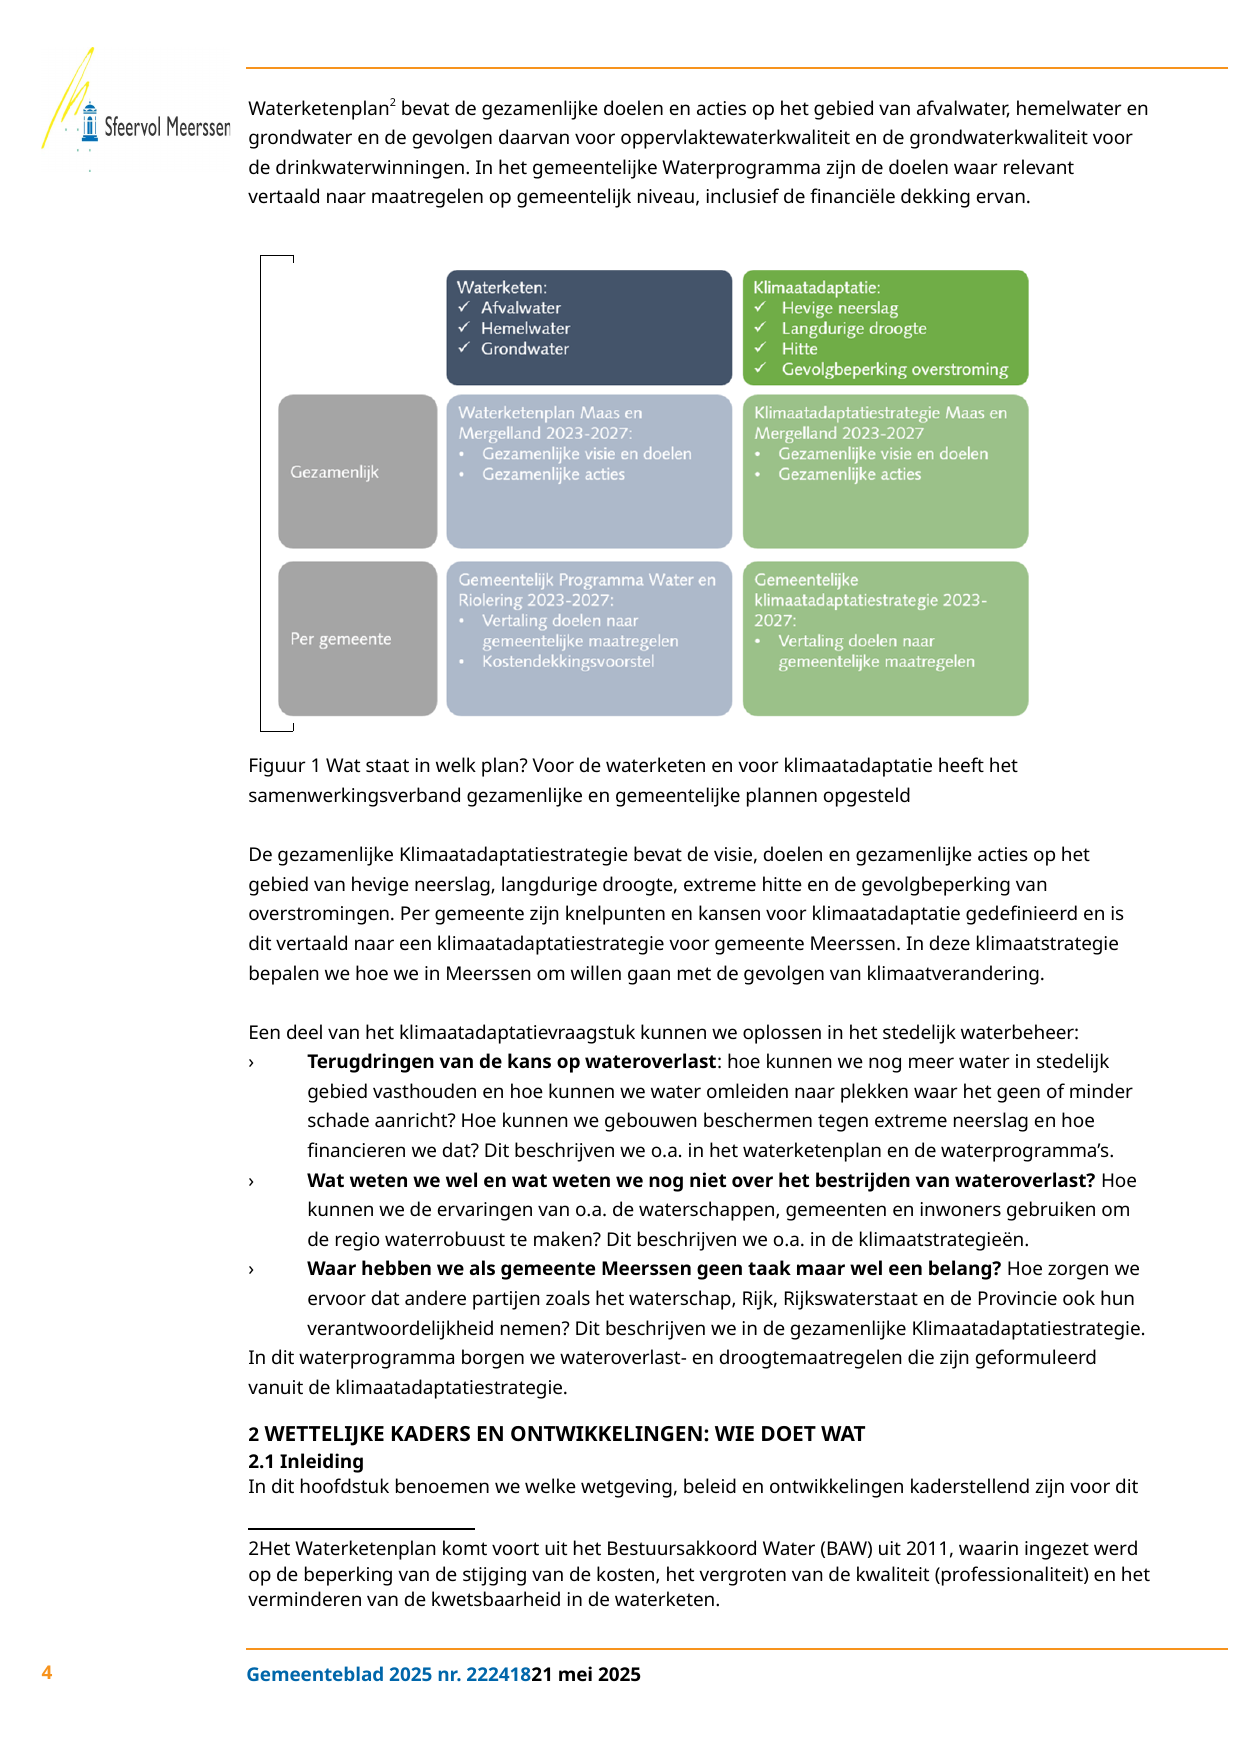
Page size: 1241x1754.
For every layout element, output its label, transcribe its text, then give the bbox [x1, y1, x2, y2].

text In dit hoofdstuk benoemen we welke wetgeving, beleid en ontwikkelingen kaderstellend zijn voor dit [248, 1474, 1152, 1499]
text Waterketenplan bevat de gezamenlijke doelen en acties op het gebied van afvalwater, hemelwater en grondwater en de gevolgen daarvan voor oppervlaktewaterkwaliteit en de grondwaterkwaliteit voor de drinkwaterwinningen. In het gemeentelijke Waterprogramma zijn de doelen waar relevant vertaald naar maatregelen op gemeentelijk niveau, inclusief de financiële dekking ervan. [248, 95, 1152, 209]
text 2.1 Inleiding [248, 1448, 1152, 1474]
list Wat weten we wel en wat weten we nog niet over het bestrijden van wateroverlast? Hoe kunnen we de ervaringen van o.a. de waterschappen, gemeenten en inwoners gebruiken om de regio waterrobuust te maken? Dit beschrijven we o.a. in de klimaatstrategieën. [248, 1167, 1152, 1252]
text Figuur 1 Wat staat in welk plan? Voor de waterketen en voor klimaatadaptatie heeft het samenwerkingsverband gezamenlijke en gemeentelijke plannen opgesteld [248, 753, 1152, 808]
list Terugdringen van de kans op wateroverlast: hoe kunnen we nog meer water in stedelijk gebied vasthouden en hoe kunnen we water omleiden naar plekken waar het geen of minder schade aanricht? Hoe kunnen we gebouwen beschermen tegen extreme neerslag en hoe financieren we dat? Dit beschrijven we o.a. in het waterketenplan en de waterprogramma’s. [248, 1048, 1152, 1163]
text In dit waterprogramma borgen we wateroverlast- en droogtemaatregelen die zijn geformuleerd vanuit de klimaatadaptatiestrategie. [248, 1344, 1152, 1400]
text Het Waterketenplan komt voort uit het Bestuursakkoord Water (BAW) uit 2011, waarin ingezet werd op de beperking van de stijging van de kosten, het vergroten van de kwaliteit (professionaliteit) en het verminderen van de kwetsbaarheid in de waterketen. [248, 1535, 1152, 1612]
text 2 WETTELIJKE KADERS EN ONTWIKKELINGEN: WIE DOET WAT [248, 1419, 1152, 1448]
text De gezamenlijke Klimaatadaptatiestrategie bevat de visie, doelen en gezamenlijke acties op het gebied van hevige neerslag, langdurige droogte, extreme hitte en de gevolgbeperking van overstromingen. Per gemeente zijn knelpunten en kansen voor klimaatadaptatie gedefinieerd en is dit vertaald naar een klimaatadaptatiestrategie voor gemeente Meerssen. In deze klimaatstrategie bepalen we hoe we in Meerssen om willen gaan met de gevolgen van klimaatverandering. [248, 841, 1152, 986]
picture [41, 47, 231, 172]
text Een deel van het klimaatadaptatievraagstuk kunnen we oplossen in het stedelijk waterbeheer: [248, 1019, 1152, 1045]
list Waar hebben we als gemeente Meerssen geen taak maar wel een belang? Hoe zorgen we ervoor dat andere partijen zoals het waterschap, Rijk, Rijkswaterstaat en de Provincie ook hun verantwoordelijkheid nemen? Dit beschrijven we in de gezamenlijke Klimaatadaptatiestrategie. [248, 1256, 1152, 1341]
picture [268, 263, 1037, 723]
